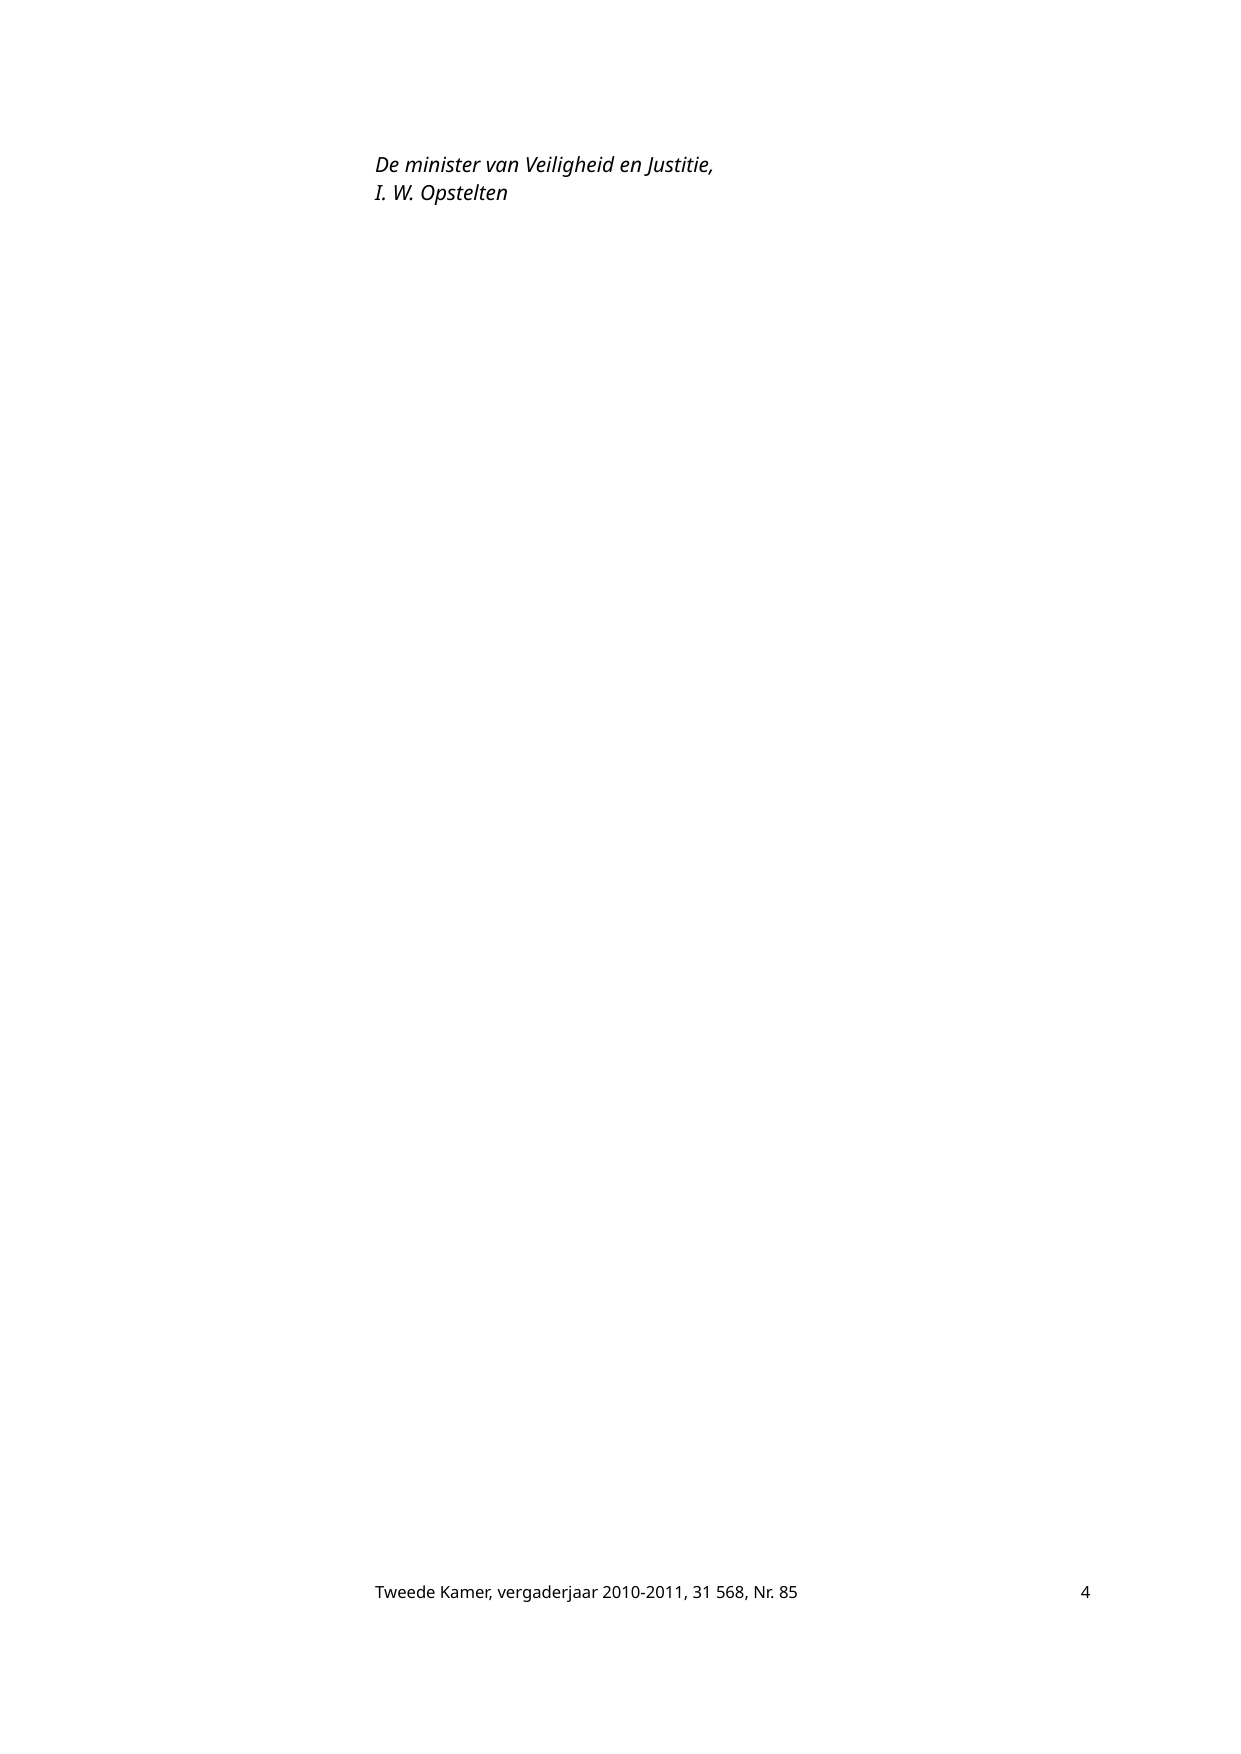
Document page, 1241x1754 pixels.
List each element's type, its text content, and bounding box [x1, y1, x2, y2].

text I. W. Opstelten [375, 178, 1090, 207]
text De minister van Veiligheid en Justitie, [375, 150, 1090, 178]
